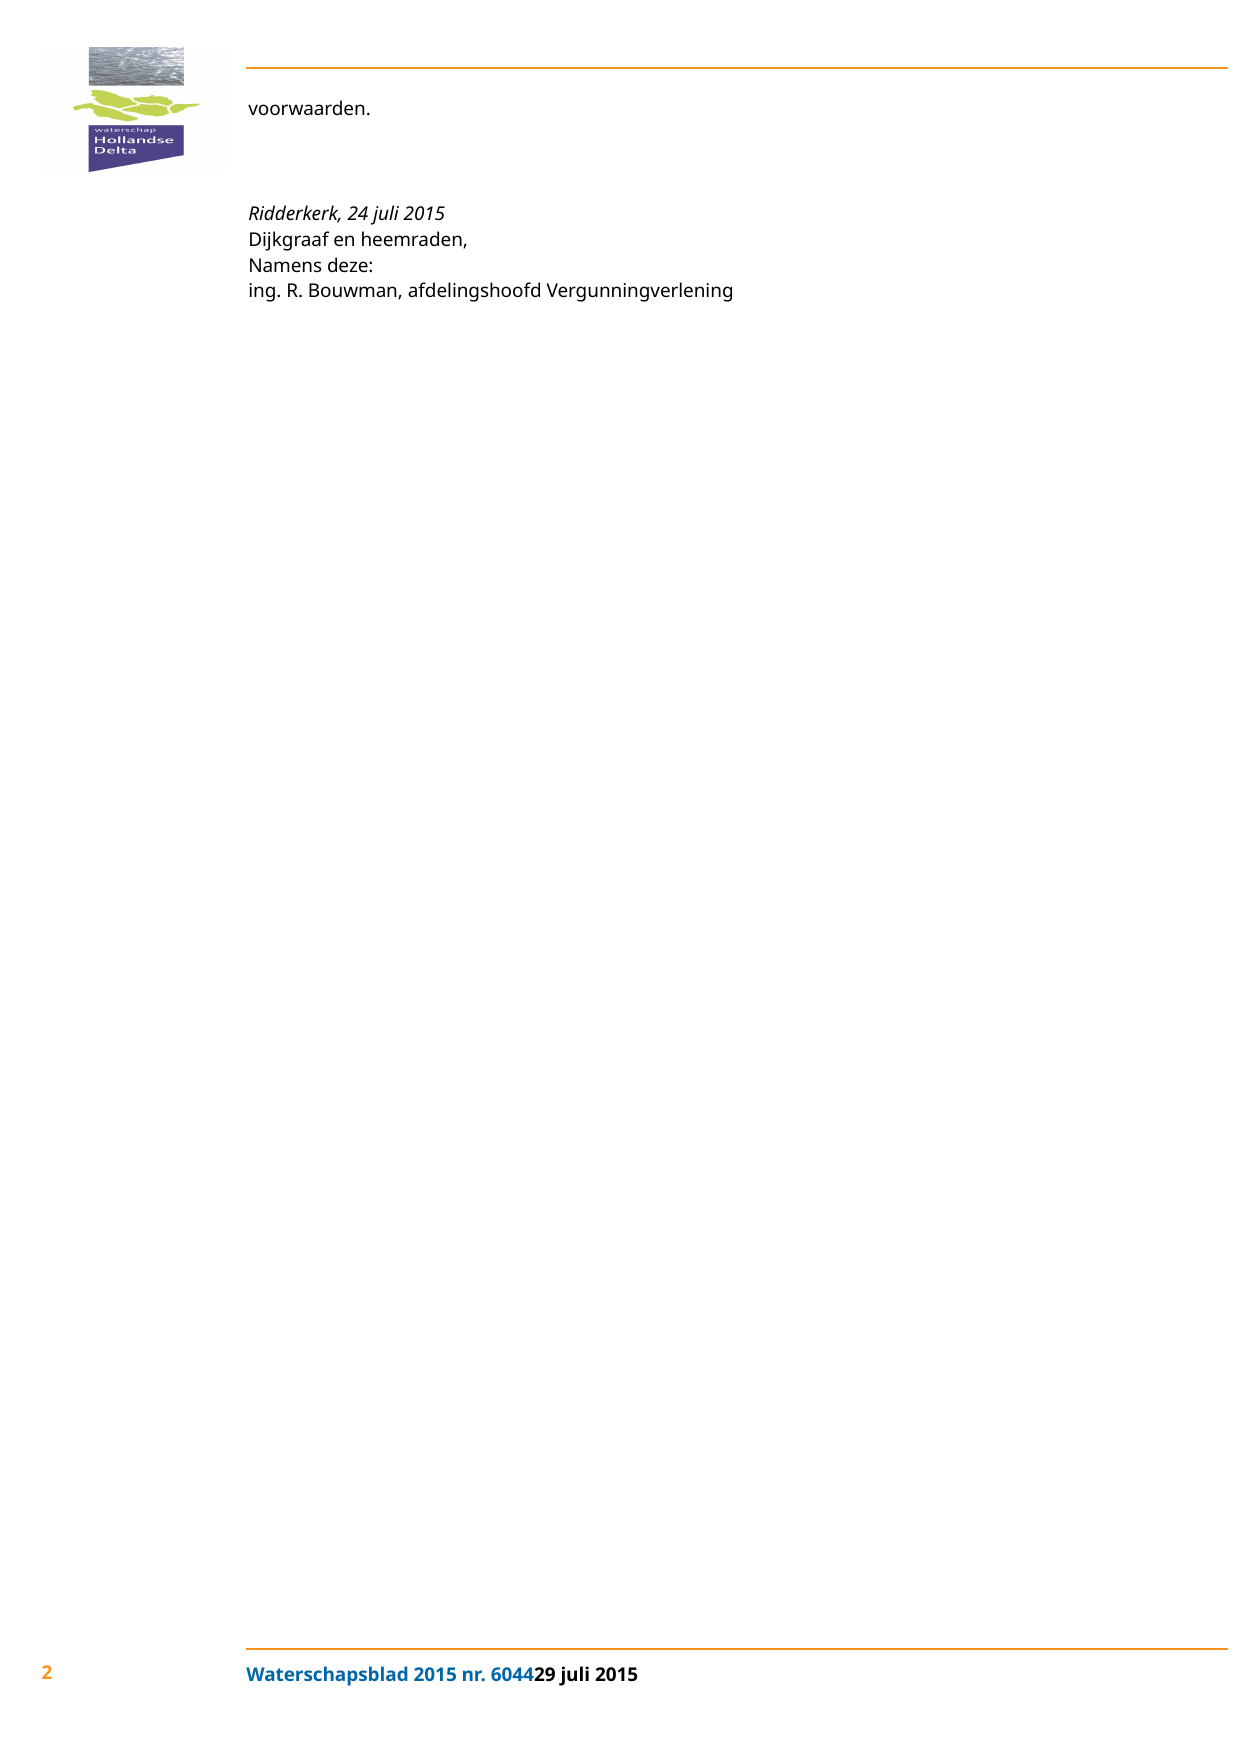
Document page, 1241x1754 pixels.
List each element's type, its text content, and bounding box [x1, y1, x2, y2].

text Dijkgraaf en heemraden, [248, 226, 1152, 252]
picture [41, 47, 231, 172]
text Ridderkerk, 24 juli 2015 [248, 201, 1152, 226]
text ing. R. Bouwman, afdelingshoofd Vergunningverlening [248, 278, 1152, 303]
text voorwaarden. [248, 95, 1152, 121]
text Namens deze: [248, 252, 1152, 278]
